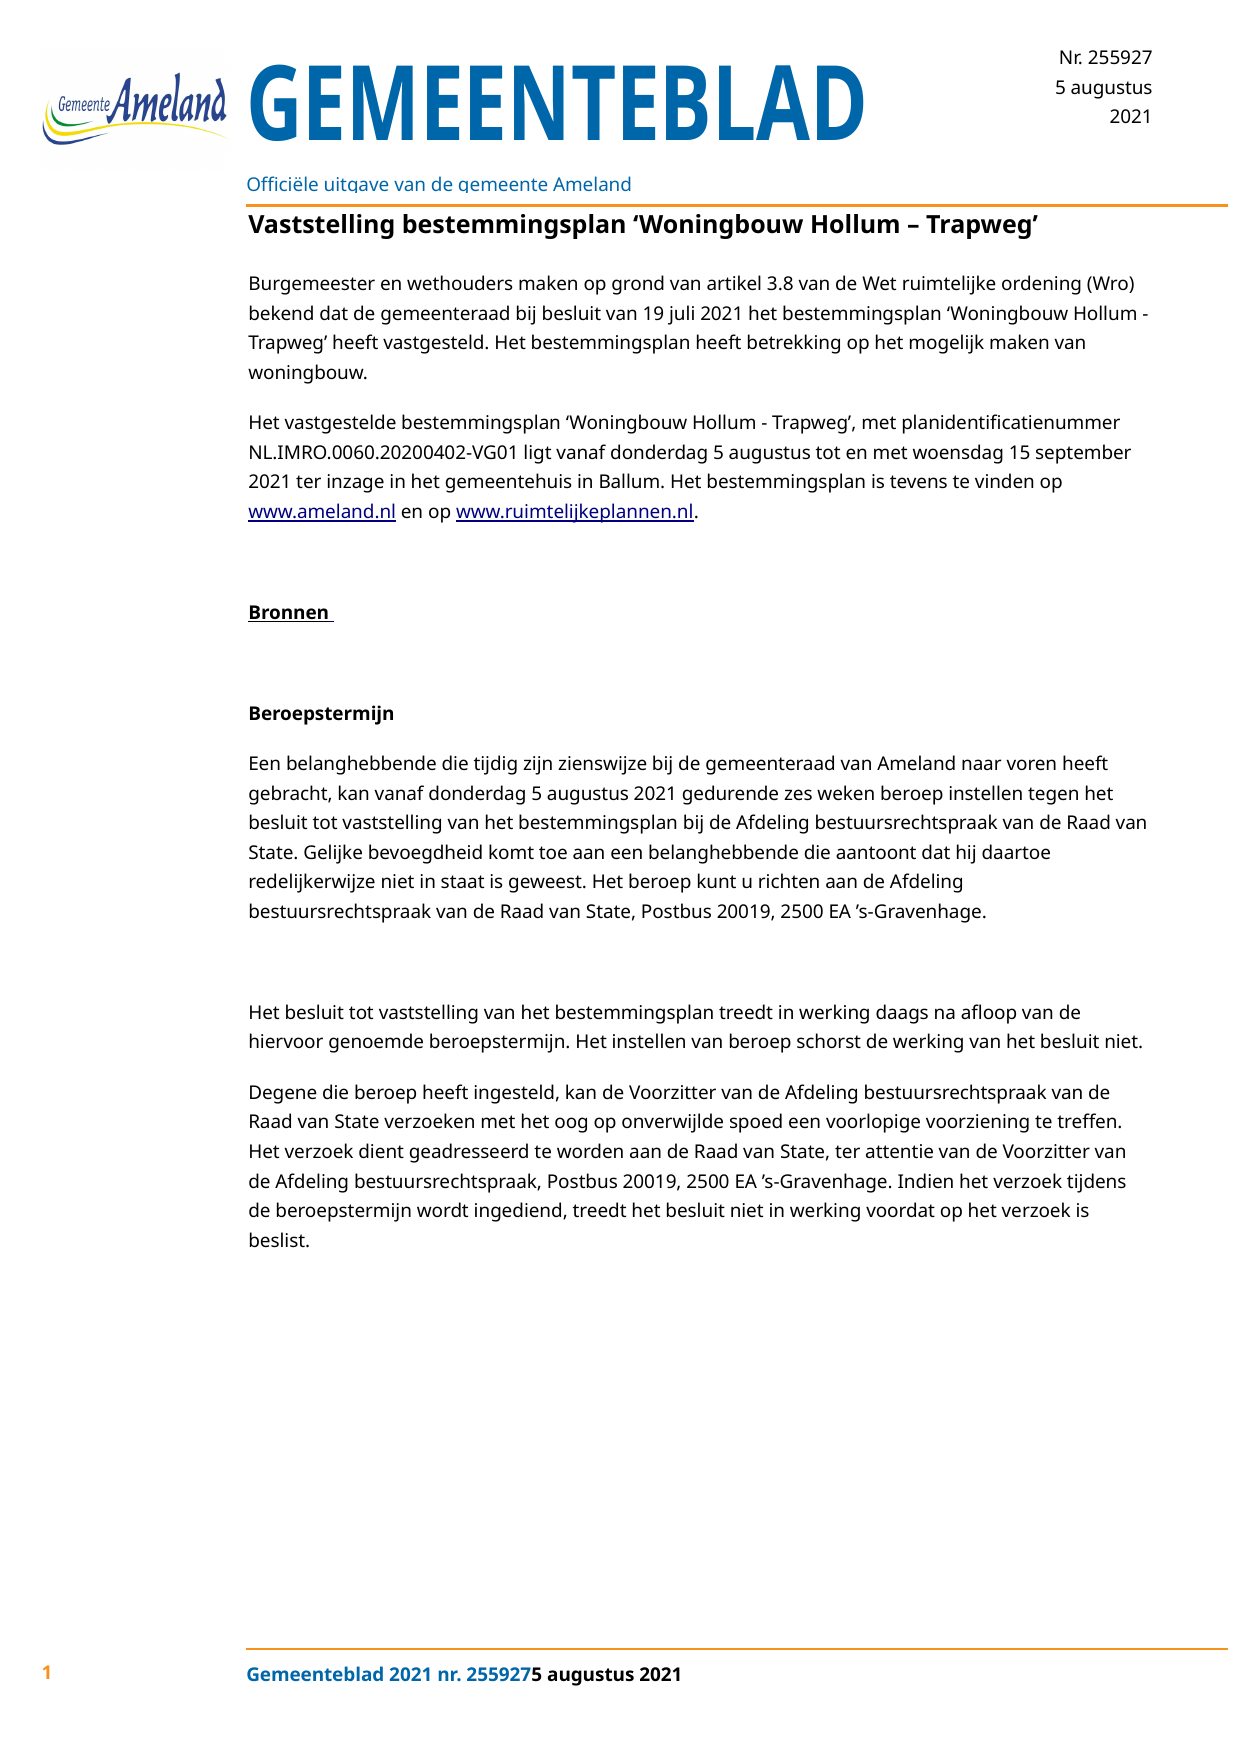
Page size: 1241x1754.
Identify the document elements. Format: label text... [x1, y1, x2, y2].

text Burgemeester en wethouders maken op grond van artikel 3.8 van de Wet ruimtelijke ordening (Wro) bekend dat de gemeenteraad bij besluit van 19 juli 2021 het bestemmingsplan ‘Woningbouw Hollum - Trapweg’ heeft vastgesteld. Het bestemmingsplan heeft betrekking op het mogelijk maken van woningbouw. [248, 270, 1152, 385]
text Beroepstermijn [248, 700, 1152, 726]
text Een belanghebbende die tijdig zijn zienswijze bij de gemeenteraad van Ameland naar voren heeft gebracht, kan vanaf donderdag 5 augustus 2021 gedurende zes weken beroep instellen tegen het besluit tot vaststelling van het bestemmingsplan bij de Afdeling bestuursrechtspraak van de Raad van State. Gelijke bevoegdheid komt toe aan een belanghebbende die aantoont dat hij daartoe redelijkerwijze niet in staat is geweest. Het beroep kunt u richten aan de Afdeling bestuursrechtspraak van de Raad van State, Postbus 20019, 2500 EA ’s-Gravenhage. [248, 750, 1152, 924]
text Het besluit tot vaststelling van het bestemmingsplan treedt in werking daags na afloop van de hiervoor genoemde beroepstermijn. Het instellen van beroep schorst de werking van het besluit niet. [248, 999, 1152, 1054]
text Het vastgestelde bestemmingsplan ‘Woningbouw Hollum - Trapweg’, met planidentificatienummer NL.IMRO.0060.20200402-VG01 ligt vanaf donderdag 5 augustus tot en met woensdag 15 september 2021 ter inzage in het gemeentehuis in Ballum. Het bestemmingsplan is tevens te vinden op www.ameland.nl en op www.ruimtelijkeplannen.nl. [248, 409, 1152, 524]
text Vaststelling bestemmingsplan ‘Woningbouw Hollum – Trapweg’ [248, 207, 1152, 241]
text Degene die beroep heeft ingesteld, kan de Voorzitter van de Afdeling bestuursrechtspraak van de Raad van State verzoeken met het oog op onverwijlde spoed een voorlopige voorziening te treffen. Het verzoek dient geadresseerd te worden aan de Raad van State, ter attentie van de Voorzitter van de Afdeling bestuursrechtspraak, Postbus 20019, 2500 EA ’s-Gravenhage. Indien het verzoek tijdens de beroepstermijn wordt ingediend, treedt het besluit niet in werking voordat op het verzoek is beslist. [248, 1079, 1152, 1253]
text Bronnen [248, 599, 1152, 625]
picture [41, 47, 231, 172]
